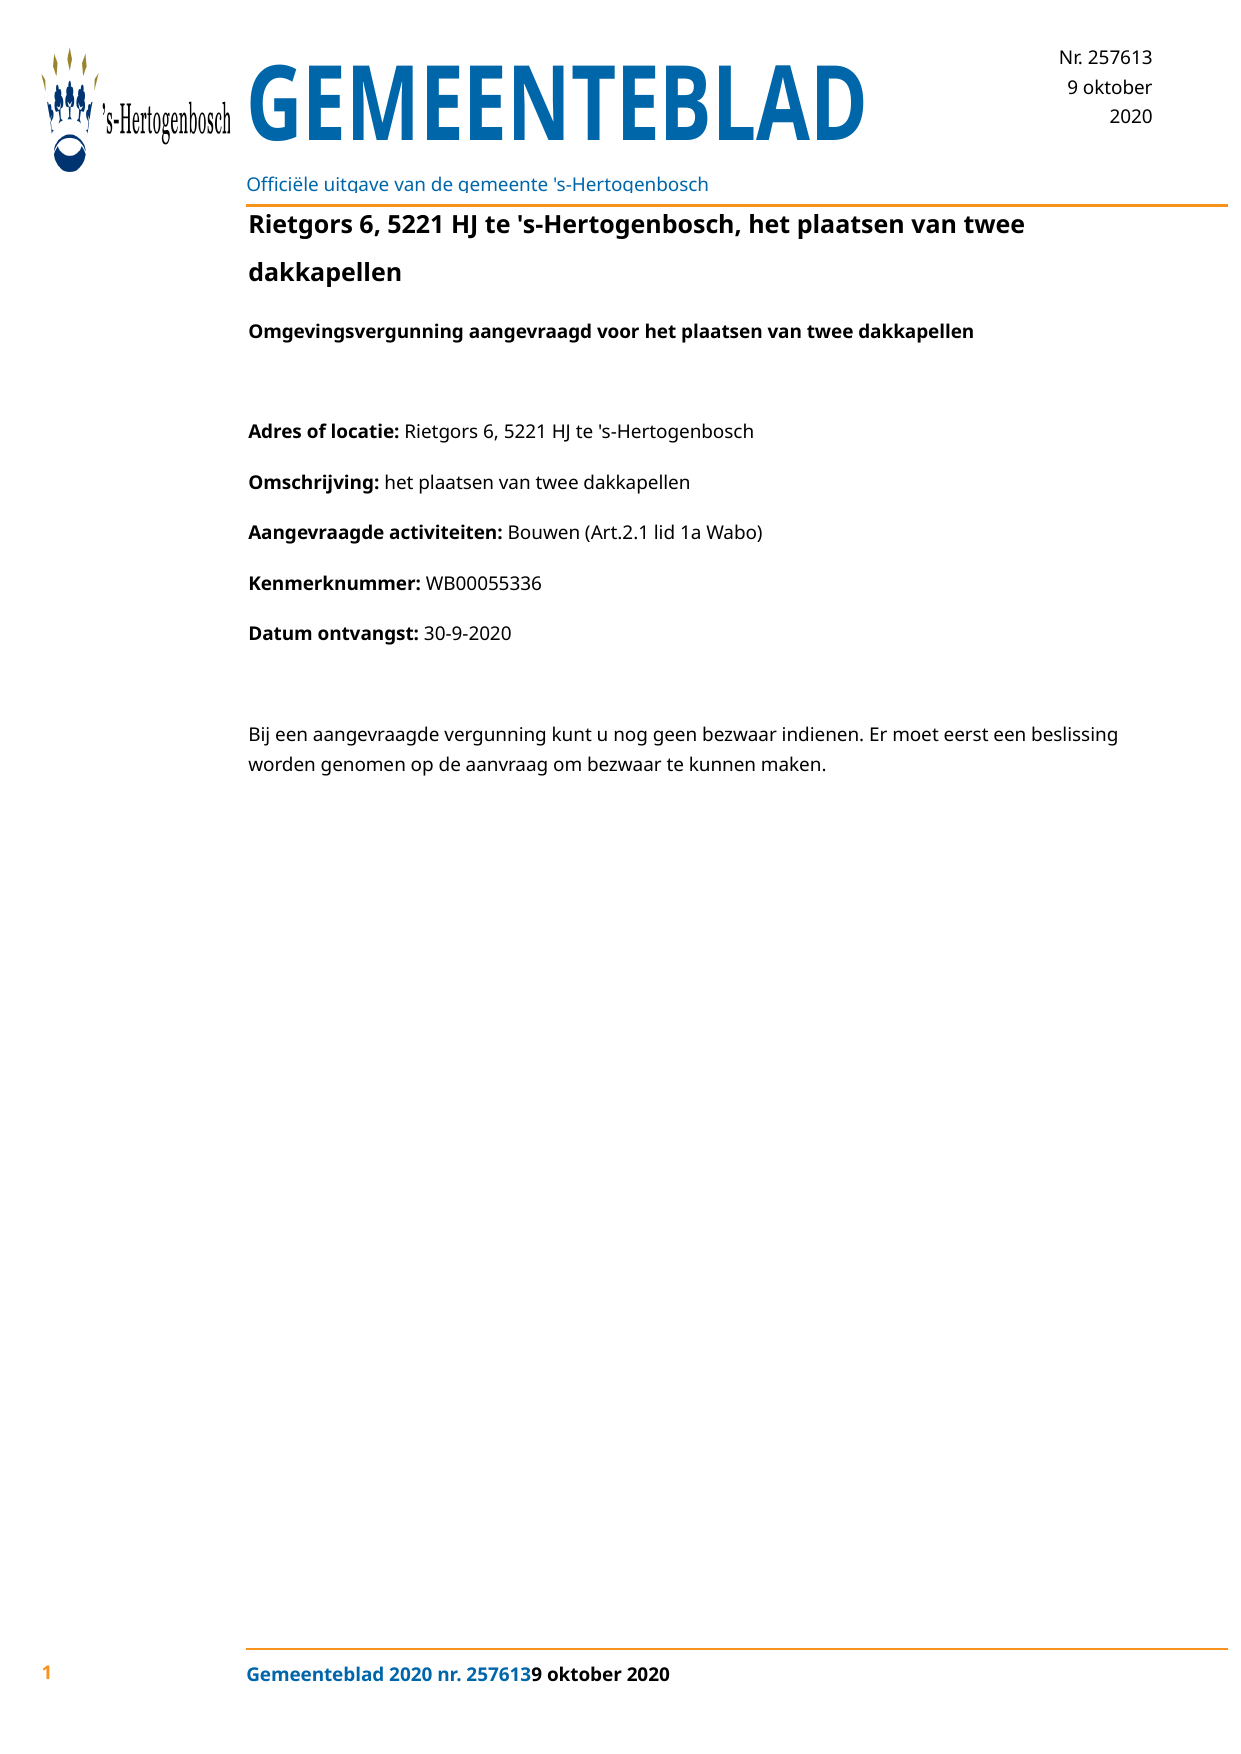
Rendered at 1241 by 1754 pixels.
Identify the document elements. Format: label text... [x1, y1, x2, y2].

text Omgevingsvergunning aangevraagd voor het plaatsen van twee dakkapellen [248, 318, 1152, 344]
text Rietgors 6, 5221 HJ te 's-Hertogenbosch, het plaatsen van twee dakkapellen [248, 207, 1152, 288]
text Kenmerknummer: WB00055336 [248, 570, 1152, 596]
text Adres of locatie: Rietgors 6, 5221 HJ te 's-Hertogenbosch [248, 419, 1152, 444]
text Bij een aangevraagde vergunning kunt u nog geen bezwaar indienen. Er moet eerst een beslissing worden genomen op de aanvraag om bezwaar te kunnen maken. [248, 721, 1152, 777]
text Datum ontvangst: 30-9-2020 [248, 620, 1152, 646]
text Omschrijving: het plaatsen van twee dakkapellen [248, 469, 1152, 495]
text Aangevraagde activiteiten: Bouwen (Art.2.1 lid 1a Wabo) [248, 519, 1152, 545]
picture [41, 47, 231, 172]
